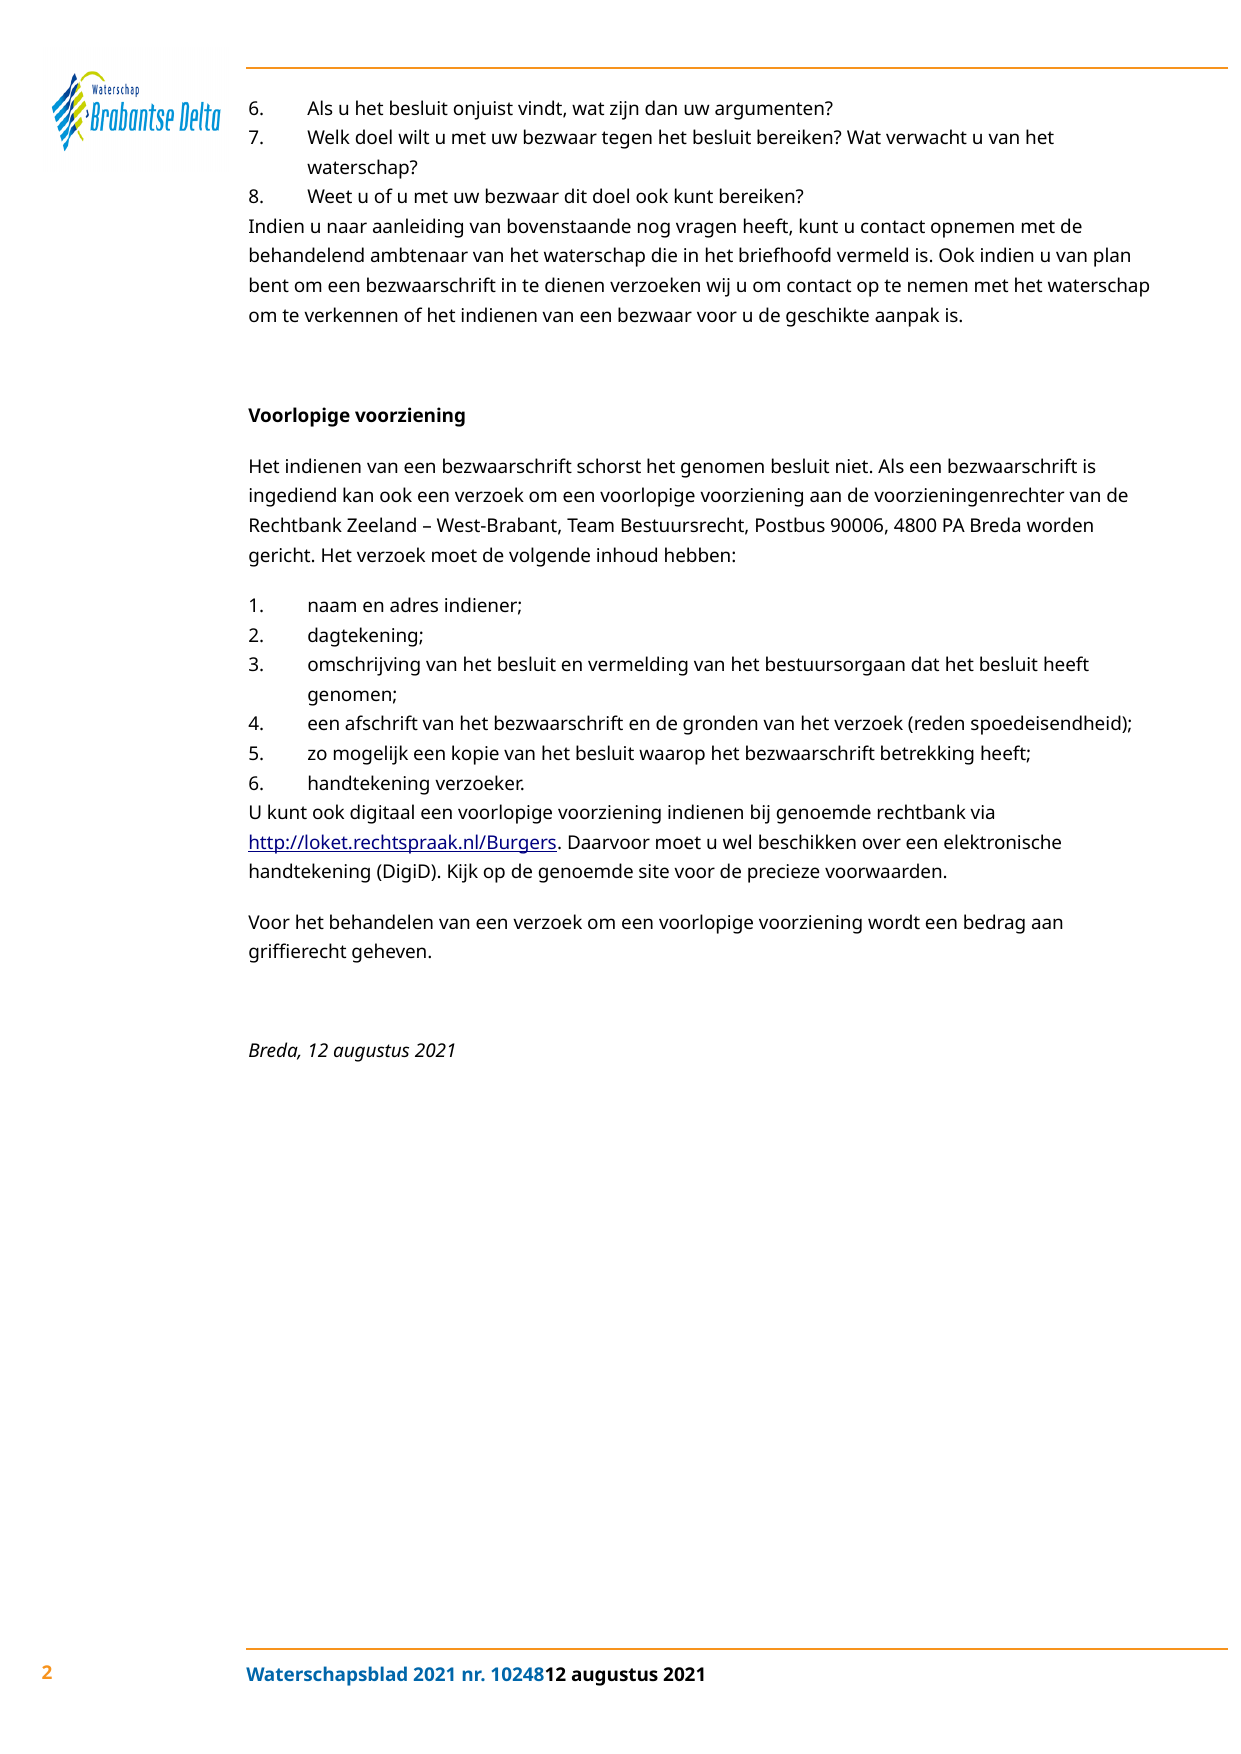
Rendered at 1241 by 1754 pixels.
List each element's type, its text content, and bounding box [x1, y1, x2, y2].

list Weet u of u met uw bezwaar dit doel ook kunt bereiken? [248, 183, 1152, 209]
list zo mogelijk een kopie van het besluit waarop het bezwaarschrift betrekking heeft; [248, 740, 1152, 766]
text Breda, 12 augustus 2021 [248, 1037, 1152, 1062]
list omschrijving van het besluit en vermelding van het bestuursorgaan dat het besluit heeft genomen; [248, 651, 1152, 707]
list Als u het besluit onjuist vindt, wat zijn dan uw argumenten? [248, 95, 1152, 121]
list Welk doel wilt u met uw bezwaar tegen het besluit bereiken? Wat verwacht u van het waterschap? [248, 124, 1152, 180]
text Indien u naar aanleiding van bovenstaande nog vragen heeft, kunt u contact opnemen met de behandelend ambtenaar van het waterschap die in het briefhoofd vermeld is. Ook indien u van plan bent om een bezwaarschrift in te dienen verzoeken wij u om contact op te nemen met het waterschap om te verkennen of het indienen van een bezwaar voor u de geschikte aanpak is. [248, 213, 1152, 328]
text Voorlopige voorziening [248, 403, 1152, 428]
list naam en adres indiener; [248, 592, 1152, 618]
list een afschrift van het bezwaarschrift en de gronden van het verzoek (reden spoedeisendheid); [248, 711, 1152, 736]
list dagtekening; [248, 622, 1152, 648]
list handtekening verzoeker. [248, 770, 1152, 796]
text Voor het behandelen van een verzoek om een voorlopige voorziening wordt een bedrag aan griffierecht geheven. [248, 909, 1152, 964]
picture [41, 47, 231, 172]
text Het indienen van een bezwaarschrift schorst het genomen besluit niet. Als een bezwaarschrift is ingediend kan ook een verzoek om een voorlopige voorziening aan de voorzieningenrechter van de Rechtbank Zeeland – West-Brabant, Team Bestuursrecht, Postbus 90006, 4800 PA Breda worden gericht. Het verzoek moet de volgende inhoud hebben: [248, 453, 1152, 568]
text U kunt ook digitaal een voorlopige voorziening indienen bij genoemde rechtbank via http://loket.rechtspraak.nl/Burgers. Daarvoor moet u wel beschikken over een elektronische handtekening (DigiD). Kijk op de genoemde site voor de precieze voorwaarden. [248, 799, 1152, 884]
